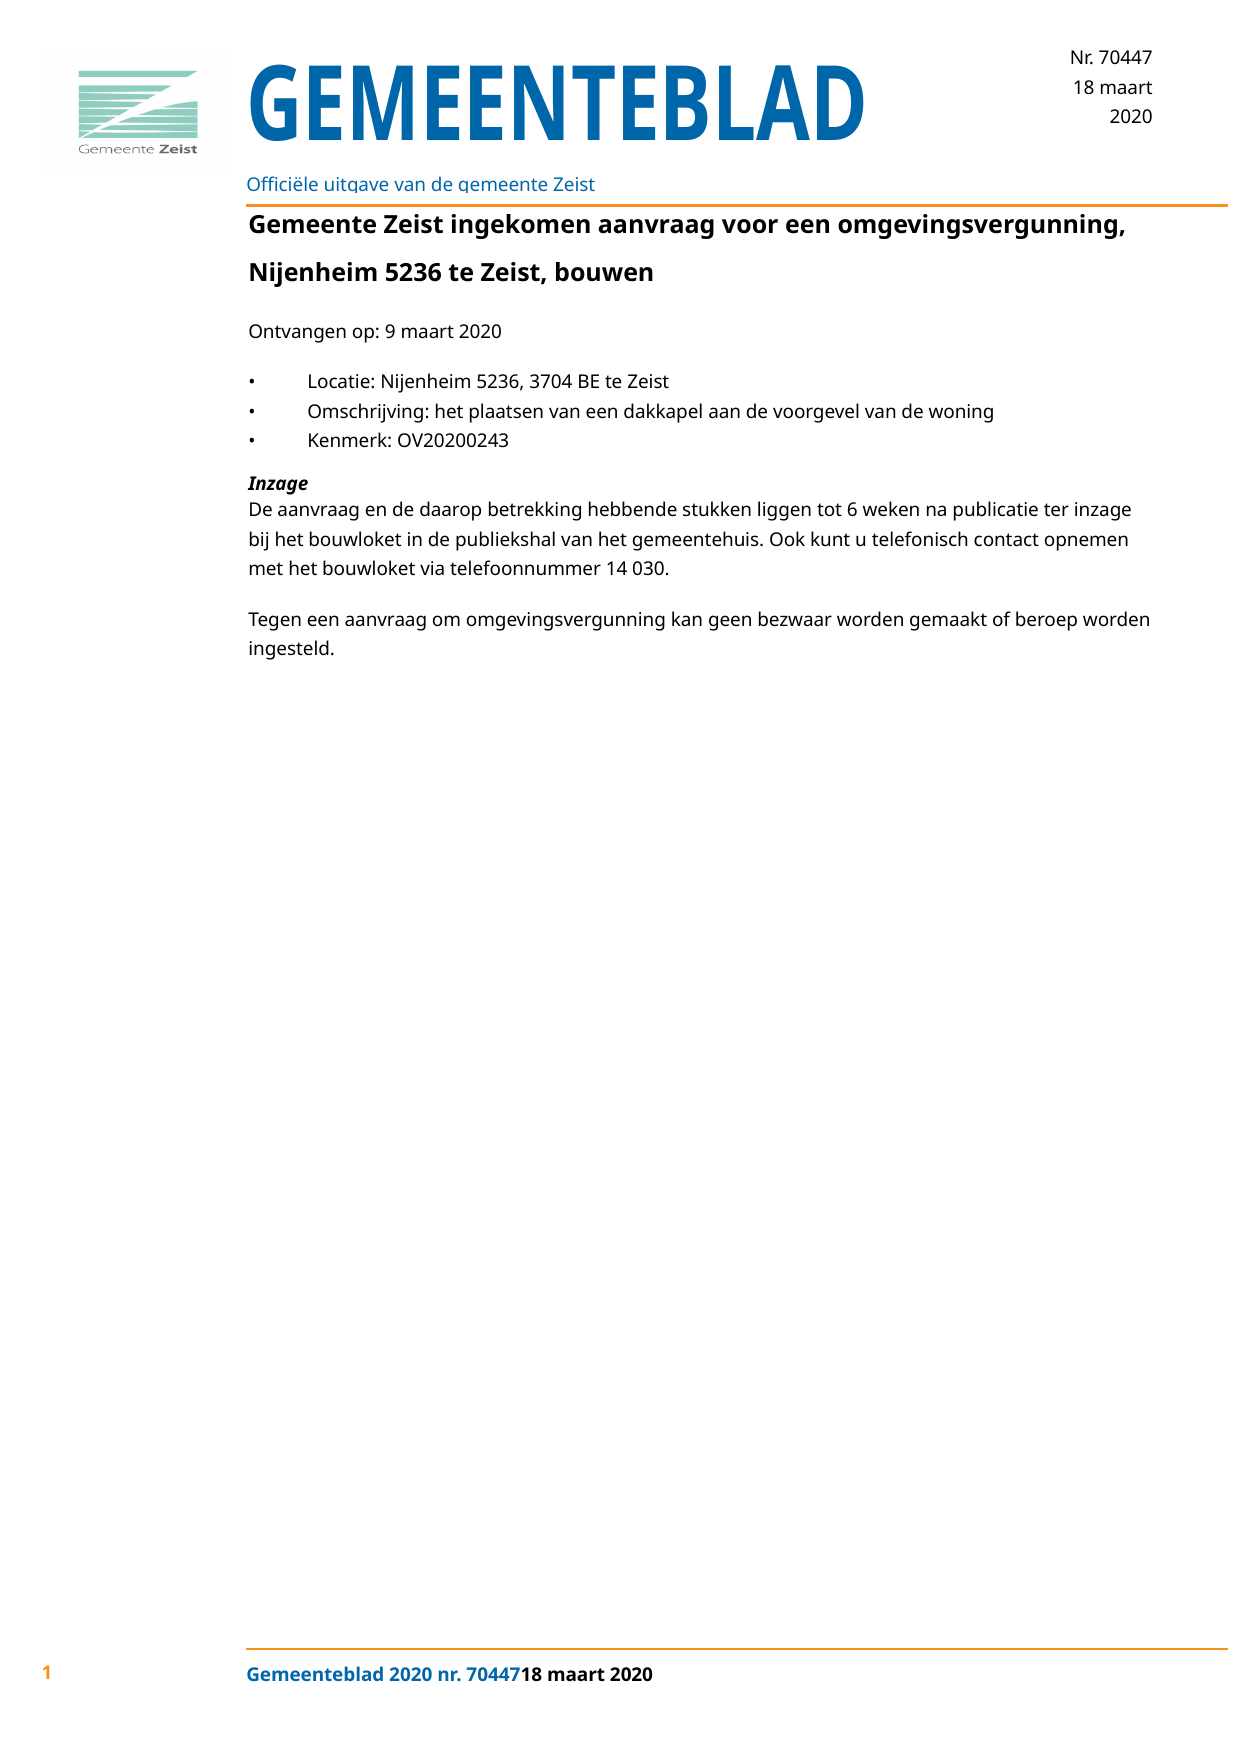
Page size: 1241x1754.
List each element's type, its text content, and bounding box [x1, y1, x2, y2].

picture [41, 47, 231, 172]
text Ontvangen op: 9 maart 2020 [248, 318, 1152, 344]
list Kenmerk: OV20200243 [248, 427, 1152, 453]
text Gemeente Zeist ingekomen aanvraag voor een omgevingsvergunning, Nijenheim 5236 te Zeist, bouwen [248, 207, 1152, 288]
text Inzage [248, 471, 1152, 496]
list Omschrijving: het plaatsen van een dakkapel aan de voorgevel van de woning [248, 398, 1152, 424]
list Locatie: Nijenheim 5236, 3704 BE te Zeist [248, 368, 1152, 394]
text Tegen een aanvraag om omgevingsvergunning kan geen bezwaar worden gemaakt of beroep worden ingesteld. [248, 606, 1152, 661]
text De aanvraag en de daarop betrekking hebbende stukken liggen tot 6 weken na publicatie ter inzage bij het bouwloket in de publiekshal van het gemeentehuis. Ook kunt u telefonisch contact opnemen met het bouwloket via telefoonnummer 14 030. [248, 496, 1152, 581]
